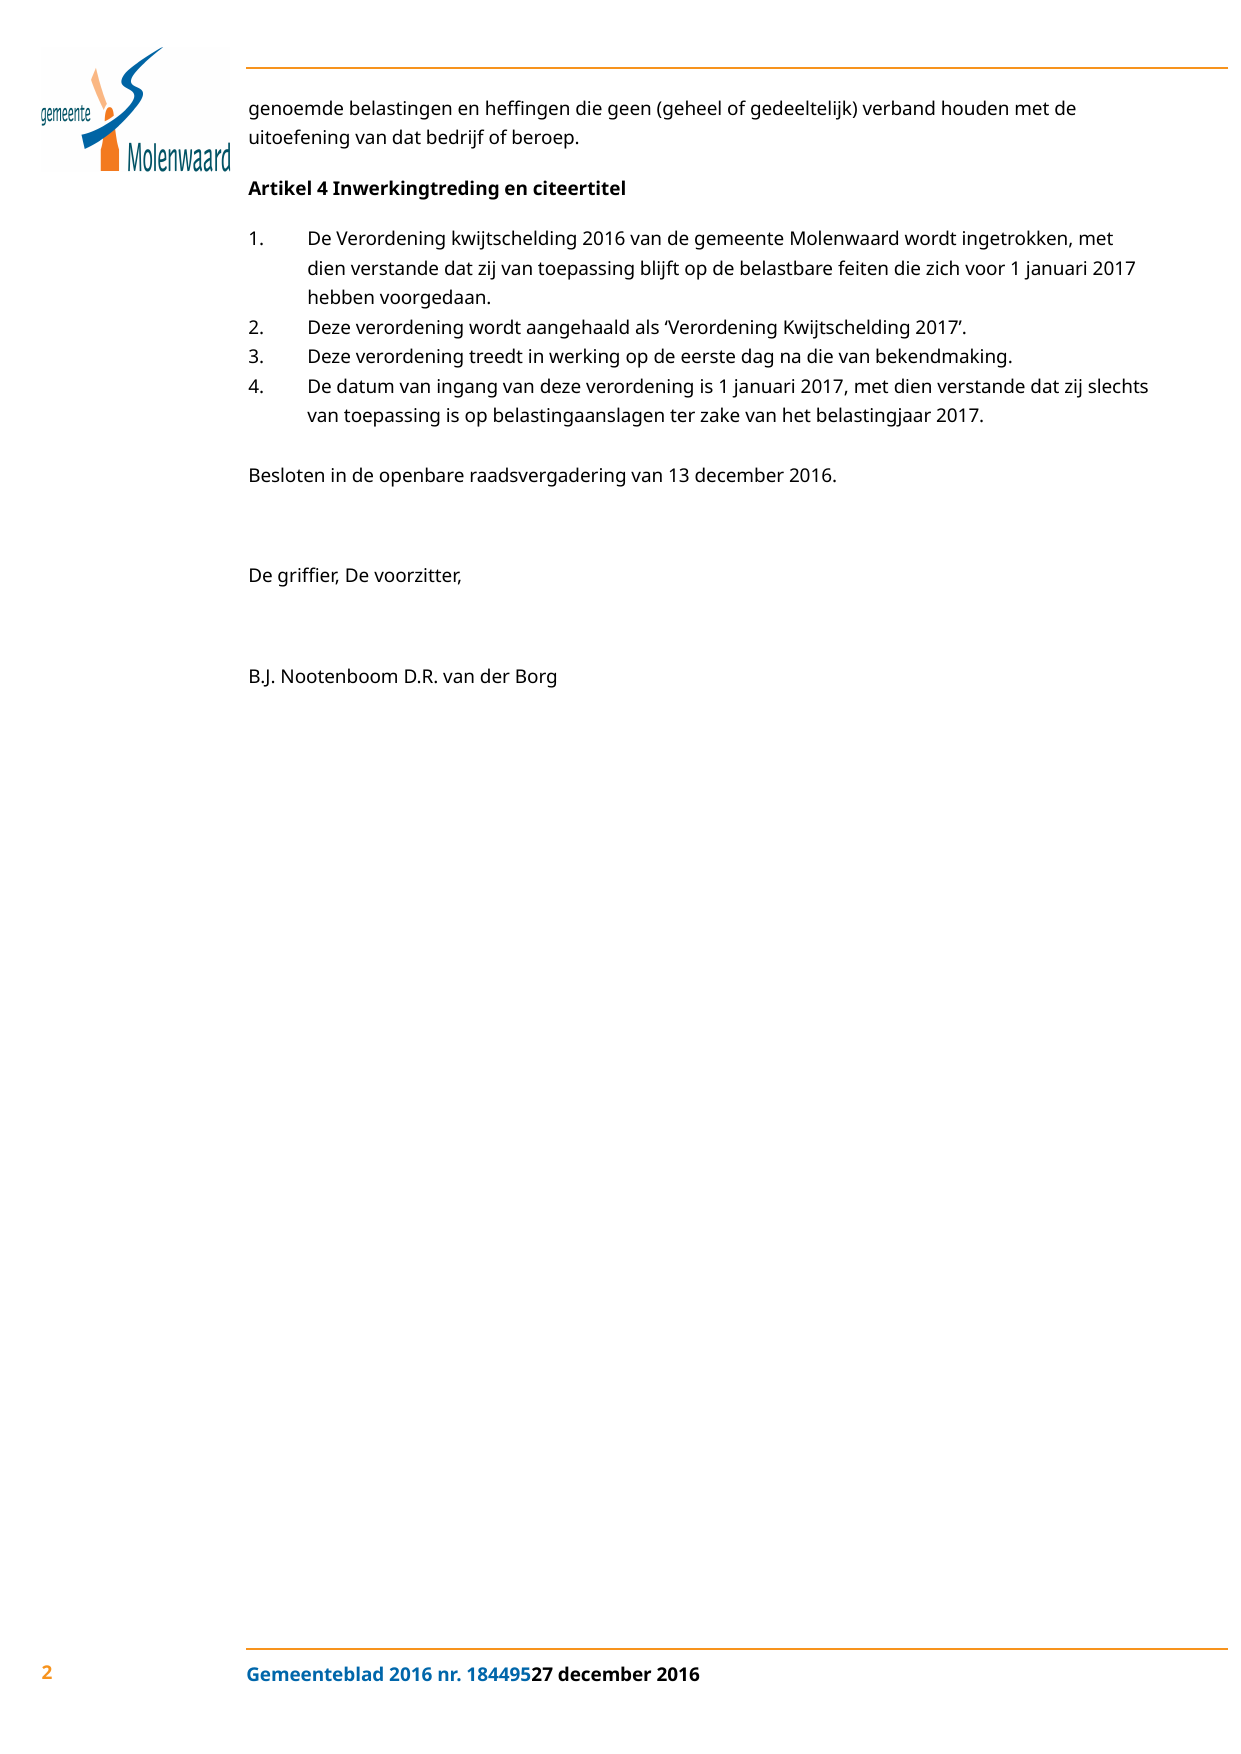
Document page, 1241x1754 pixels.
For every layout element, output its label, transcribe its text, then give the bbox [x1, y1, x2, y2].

picture [41, 47, 231, 172]
list Deze verordening treedt in werking op de eerste dag na die van bekendmaking. [248, 343, 1152, 369]
list De datum van ingang van deze verordening is 1 januari 2017, met dien verstande dat zij slechts van toepassing is op belastingaanslagen ter zake van het belastingjaar 2017. [248, 373, 1152, 428]
text B.J. Nootenboom D.R. van der Borg [248, 663, 1152, 689]
text De griffier, De voorzitter, [248, 563, 1152, 588]
list Deze verordening wordt aangehaald als ‘Verordening Kwijtschelding 2017’. [248, 314, 1152, 340]
text Besloten in de openbare raadsvergadering van 13 december 2016. [248, 462, 1152, 488]
text Artikel 4 Inwerkingtreding en citeertitel [248, 175, 1152, 201]
list De Verordening kwijtschelding 2016 van de gemeente Molenwaard wordt ingetrokken, met dien verstande dat zij van toepassing blijft op de belastbare feiten die zich voor 1 januari 2017 hebben voorgedaan. [248, 225, 1152, 310]
text genoemde belastingen en heffingen die geen (geheel of gedeeltelijk) verband houden met de uitoefening van dat bedrijf of beroep. [248, 95, 1152, 150]
